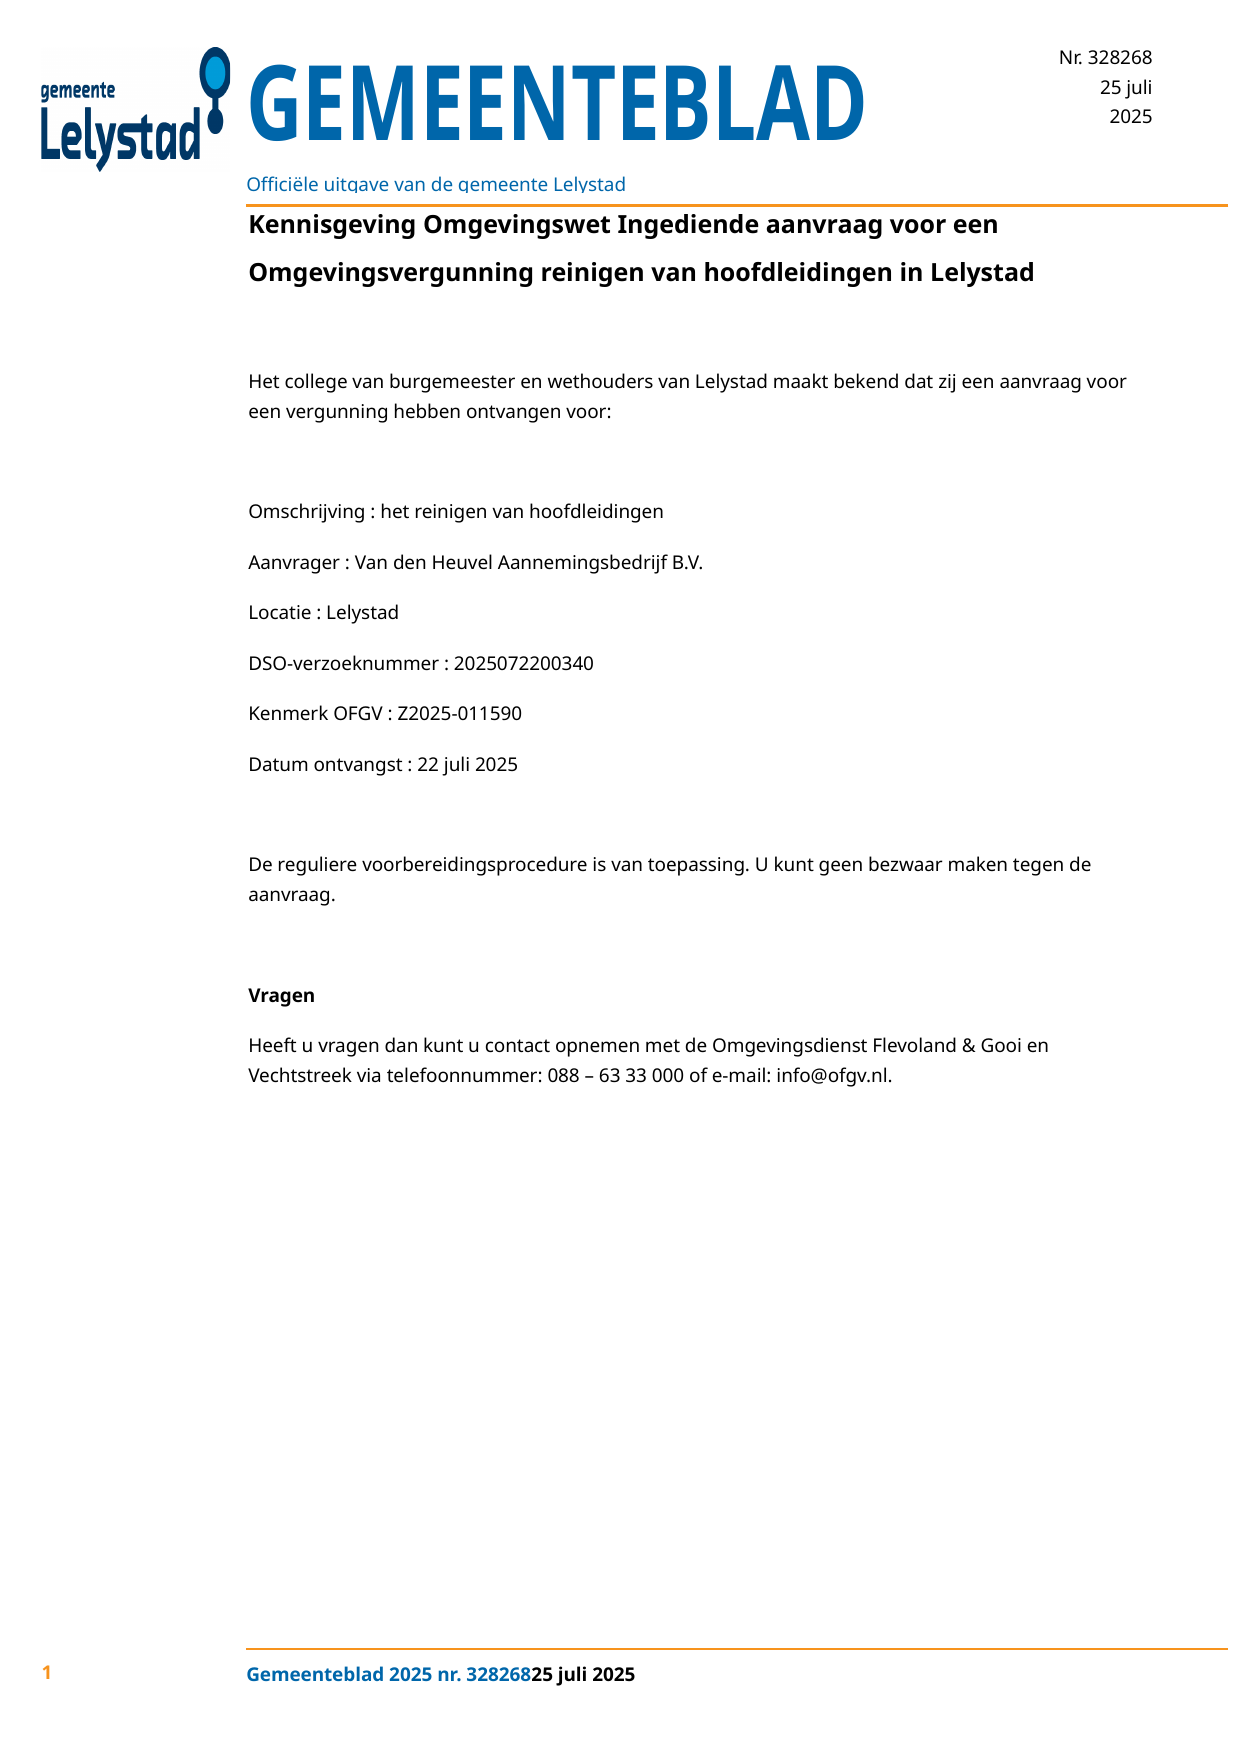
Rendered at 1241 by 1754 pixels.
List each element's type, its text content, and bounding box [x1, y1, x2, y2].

text De reguliere voorbereidingsprocedure is van toepassing. U kunt geen bezwaar maken tegen de aanvraag. [248, 852, 1152, 907]
text Vragen [248, 982, 1152, 1008]
picture [41, 47, 231, 172]
text Locatie : Lelystad [248, 599, 1152, 625]
text Kennisgeving Omgevingswet Ingediende aanvraag voor een Omgevingsvergunning reinigen van hoofdleidingen in Lelystad [248, 207, 1152, 288]
text Heeft u vragen dan kunt u contact opnemen met de Omgevingsdienst Flevoland & Gooi en Vechtstreek via telefoonnummer: 088 – 63 33 000 of e-mail: info@ofgv.nl. [248, 1032, 1152, 1088]
text Kenmerk OFGV : Z2025-011590 [248, 700, 1152, 726]
text DSO-verzoeknummer : 2025072200340 [248, 650, 1152, 676]
text Omschrijving : het reinigen van hoofdleidingen [248, 499, 1152, 524]
text Aanvrager : Van den Heuvel Aannemingsbedrijf B.V. [248, 549, 1152, 575]
text Datum ontvangst : 22 juli 2025 [248, 751, 1152, 777]
text Het college van burgemeester en wethouders van Lelystad maakt bekend dat zij een aanvraag voor een vergunning hebben ontvangen voor: [248, 368, 1152, 424]
